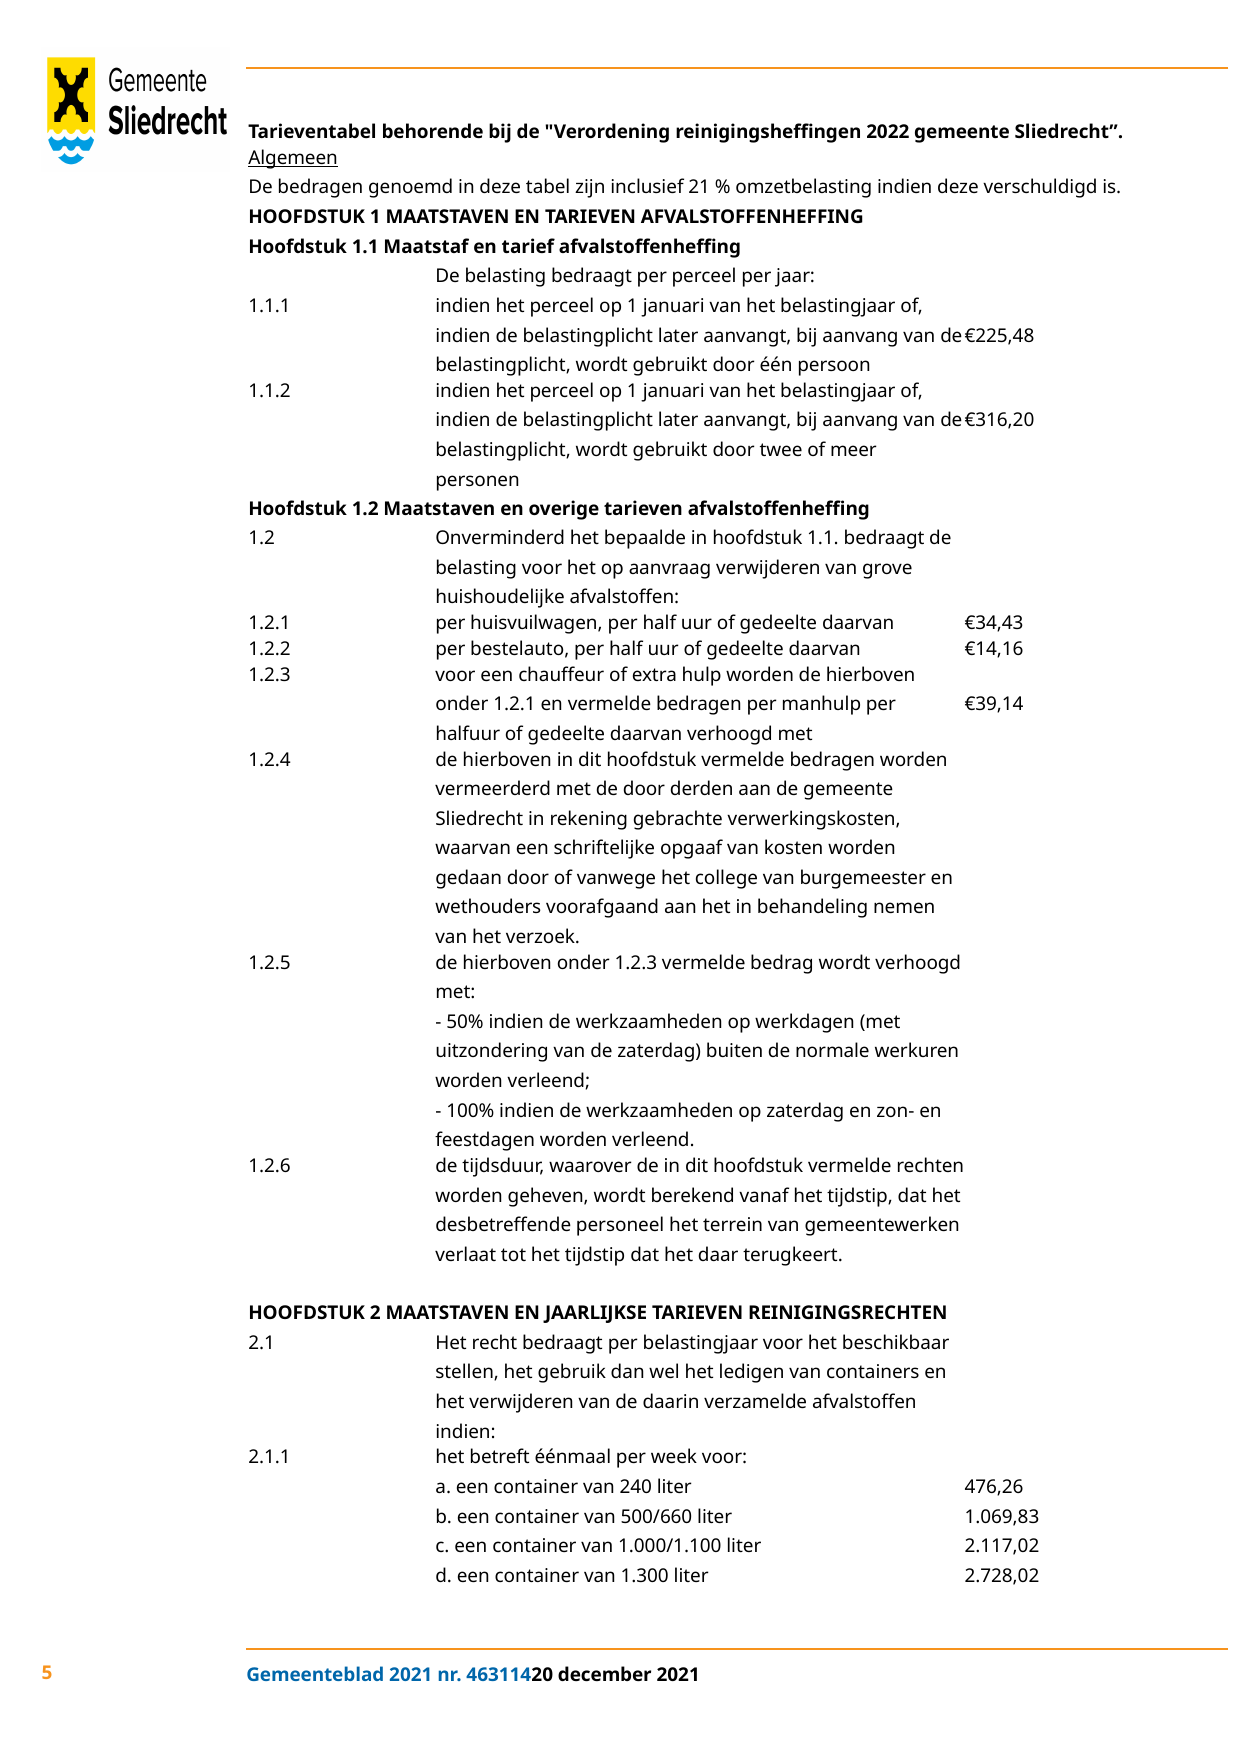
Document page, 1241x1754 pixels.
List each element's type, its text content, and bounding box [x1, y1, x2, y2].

text Tarieventabel behorende bij de "Verordening reinigingsheffingen 2022 gemeente Sliedrecht”. [248, 116, 1152, 144]
table_header 2.1 [248, 1329, 435, 1444]
table_cell het betreft éénmaal per week voor: a. een container van 240 liter b. een container van 500/660 liter c. een container van 1.000/1.100 liter d. een container van 1.300 liter [435, 1444, 964, 1588]
text Algemeen [248, 144, 1152, 170]
table_cell 1.1.2 [248, 377, 435, 492]
table_cell 476,26 1.069,83 2.117,02 2.728,02 [964, 1444, 1152, 1588]
table_cell 1.2.4 [248, 746, 435, 949]
table_header Onverminderd het bepaalde in hoofdstuk 1.1. bedraagt de belasting voor het op aanvraag verwijderen van grove huishoudelijke afvalstoffen: [435, 525, 964, 609]
text HOOFDSTUK 1 MAATSTAVEN EN TARIEVEN AFVALSTOFFENHEFFING [248, 203, 1152, 229]
table_cell 1.2.5 [248, 949, 435, 1152]
table_cell 1.2.1 [248, 609, 435, 635]
table_cell [964, 949, 1152, 1152]
table_cell indien het perceel op 1 januari van het belastingjaar of, indien de belastingplicht later aanvangt, bij aanvang van de belastingplicht, wordt gebruikt door twee of meer personen [435, 377, 964, 492]
table_header [964, 1329, 1152, 1444]
table_cell de hierboven onder 1.2.3 vermelde bedrag wordt verhoogd met: - 50% indien de werkzaamheden op werkdagen (met uitzondering van de zaterdag) buiten de normale werkuren worden verleend; - 100% indien de werkzaamheden op zaterdag en zon- en feestdagen worden verleend. [435, 949, 964, 1152]
table_cell per huisvuilwagen, per half uur of gedeelte daarvan [435, 609, 964, 635]
picture [41, 47, 231, 172]
table_header Het recht bedraagt per belastingjaar voor het beschikbaar stellen, het gebruik dan wel het ledigen van containers en het verwijderen van de daarin verzamelde afvalstoffen indien: [435, 1329, 964, 1444]
table_cell 1.2.6 [248, 1152, 435, 1267]
table_header 1.1.1 [248, 263, 435, 377]
table_cell voor een chauffeur of extra hulp worden de hierboven onder 1.2.1 en vermelde bedragen per manhulp per halfuur of gedeelte daarvan verhoogd met [435, 661, 964, 746]
table_cell 1.2.3 [248, 661, 435, 746]
table_cell de tijdsduur, waarover de in dit hoofdstuk vermelde rechten worden geheven, wordt berekend vanaf het tijdstip, dat het desbetreffende personeel het terrein van gemeentewerken verlaat tot het tijdstip dat het daar terugkeert. [435, 1152, 964, 1267]
table_header 1.2 [248, 525, 435, 609]
table_cell 2.1.1 [248, 1444, 435, 1588]
table_cell €34,43 [964, 609, 1152, 635]
table_header €225,48 [964, 263, 1152, 377]
text HOOFDSTUK 2 MAATSTAVEN EN JAARLIJKSE TARIEVEN REINIGINGSRECHTEN [248, 1299, 1152, 1325]
table_cell €14,16 [964, 635, 1152, 661]
table_cell [964, 1152, 1152, 1267]
text De bedragen genoemd in deze tabel zijn inclusief 21 % omzetbelasting indien deze verschuldigd is. [248, 174, 1152, 199]
table_cell €39,14 [964, 661, 1152, 746]
table_cell [964, 746, 1152, 949]
text Hoofdstuk 1.2 Maatstaven en overige tarieven afvalstoffenheffing [248, 495, 1152, 521]
table_cell per bestelauto, per half uur of gedeelte daarvan [435, 635, 964, 661]
text Hoofdstuk 1.1 Maatstaf en tarief afvalstoffenheffing [248, 233, 1152, 259]
table_cell €316,20 [964, 377, 1152, 492]
table_cell de hierboven in dit hoofdstuk vermelde bedragen worden vermeerderd met de door derden aan de gemeente Sliedrecht in rekening gebrachte verwerkingskosten, waarvan een schriftelijke opgaaf van kosten worden gedaan door of vanwege het college van burgemeester en wethouders voorafgaand aan het in behandeling nemen van het verzoek. [435, 746, 964, 949]
table_header De belasting bedraagt per perceel per jaar: indien het perceel op 1 januari van het belastingjaar of, indien de belastingplicht later aanvangt, bij aanvang van de belastingplicht, wordt gebruikt door één persoon [435, 263, 964, 377]
table_cell 1.2.2 [248, 635, 435, 661]
table_header [964, 525, 1152, 609]
